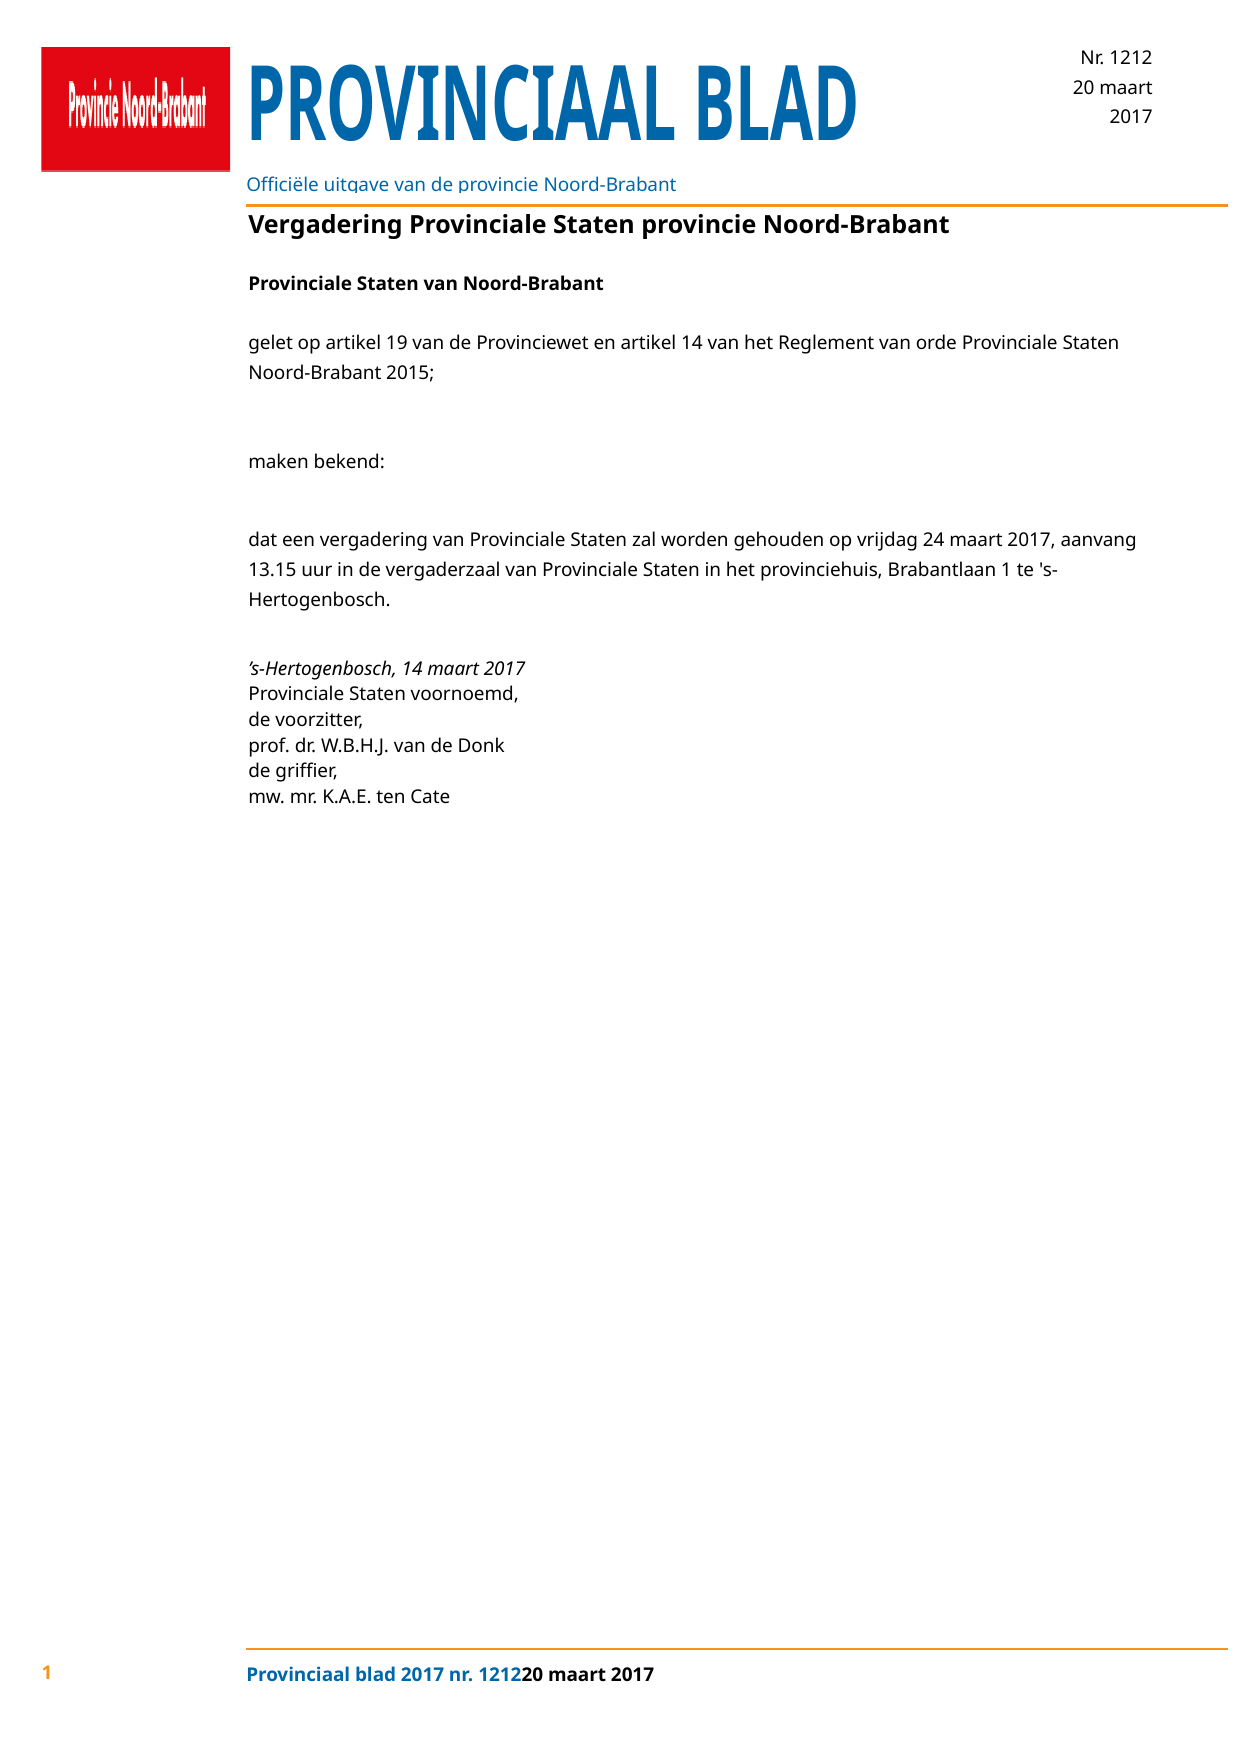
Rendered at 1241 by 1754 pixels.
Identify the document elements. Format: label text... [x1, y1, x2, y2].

text Provinciale Staten voornoemd, [248, 680, 1152, 706]
text Provinciale Staten van Noord-Brabant [248, 270, 1152, 296]
text maken bekend: [248, 448, 1152, 473]
text de voorzitter, [248, 706, 1152, 732]
text ’s-Hertogenbosch, 14 maart 2017 [248, 655, 1152, 680]
picture [41, 47, 231, 172]
text mw. mr. K.A.E. ten Cate [248, 783, 1152, 809]
text dat een vergadering van Provinciale Staten zal worden gehouden op vrijdag 24 maart 2017, aanvang 13.15 uur in de vergaderzaal van Provinciale Staten in het provinciehuis, Brabantlaan 1 te 's-Hertogenbosch. [248, 527, 1152, 612]
text Vergadering Provinciale Staten provincie Noord-Brabant [248, 207, 1152, 241]
text gelet op artikel 19 van de Provinciewet en artikel 14 van het Reglement van orde Provinciale Staten Noord-Brabant 2015; [248, 329, 1152, 385]
text prof. dr. W.B.H.J. van de Donk [248, 732, 1152, 758]
text de griffier, [248, 758, 1152, 783]
